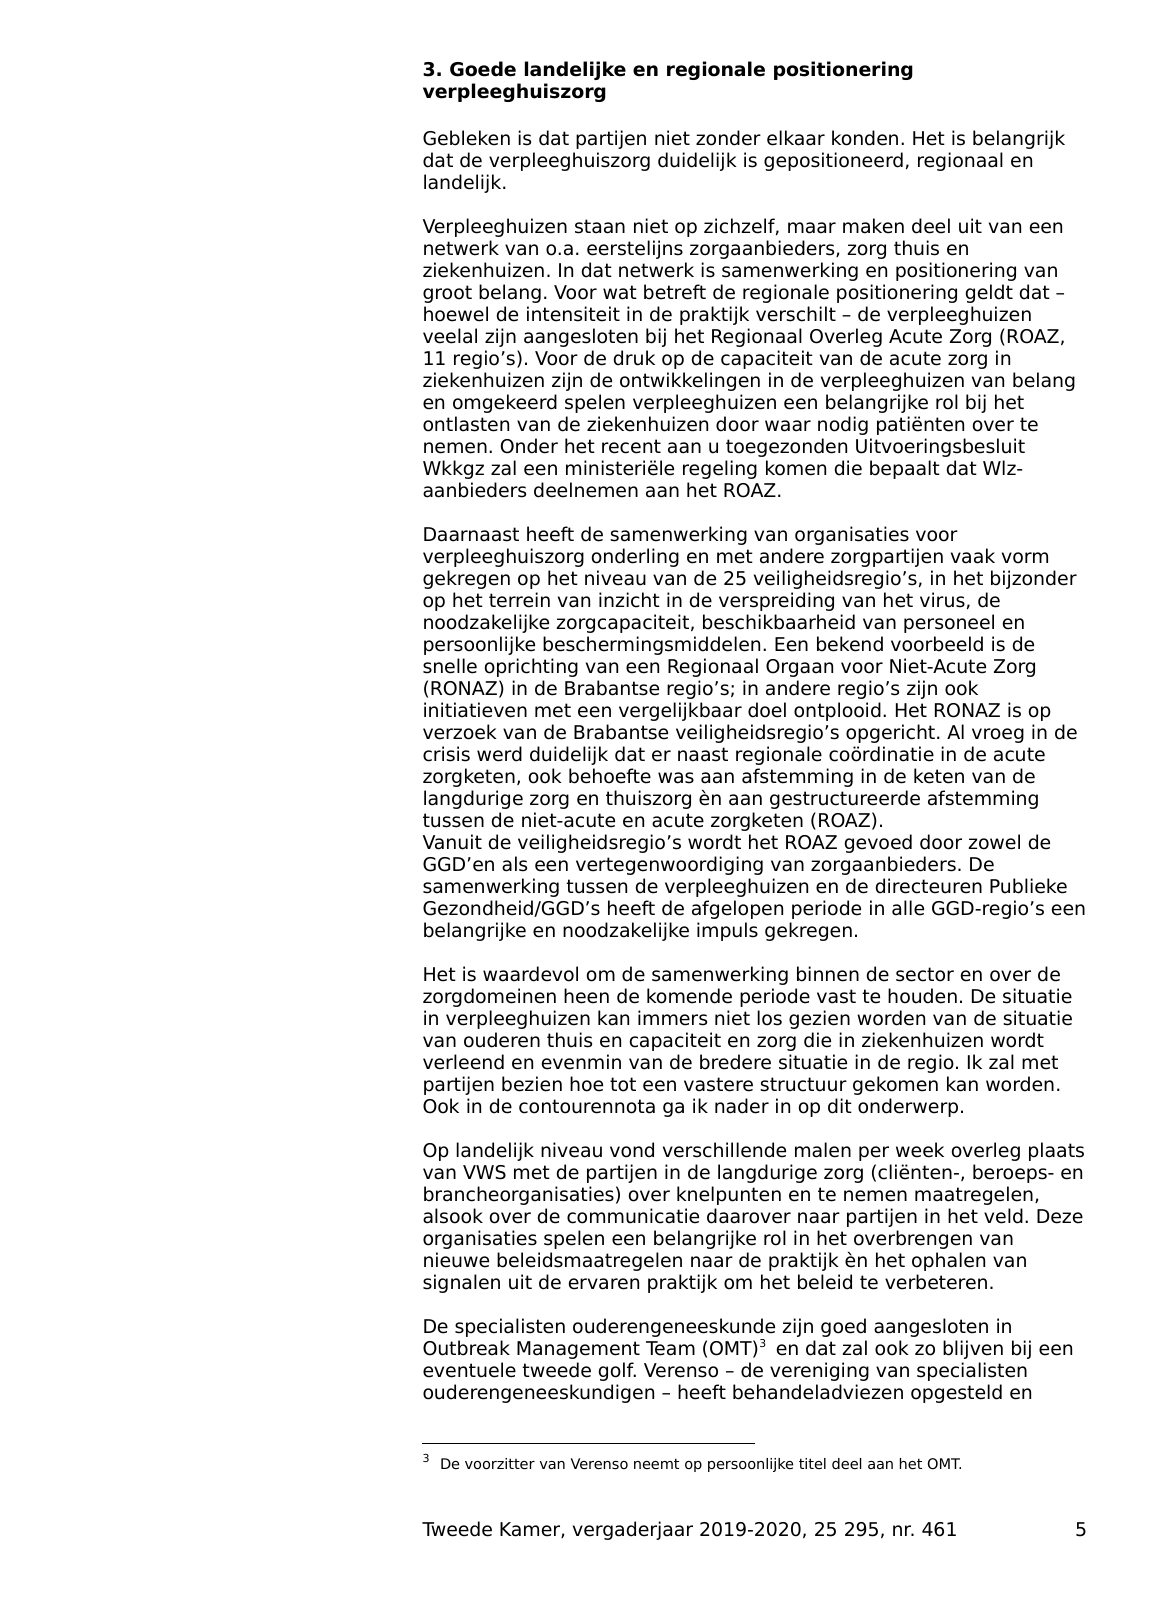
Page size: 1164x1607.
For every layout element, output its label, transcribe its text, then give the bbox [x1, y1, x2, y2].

text Vanuit de veiligheidsregio’s wordt het ROAZ gevoed door zowel de GGD’en als een vertegenwoordiging van zorgaanbieders. De samenwerking tussen de verpleeghuizen en de directeuren Publieke Gezondheid/GGD’s heeft de afgelopen periode in alle GGD-regio’s een belangrijke en noodzakelijke impuls gekregen. [422, 832, 1087, 942]
text De voorzitter van Verenso neemt op persoonlijke titel deel aan het OMT. [422, 1452, 1087, 1474]
text Verpleeghuizen staan niet op zichzelf, maar maken deel uit van een netwerk van o.a. eerstelijns zorgaanbieders, zorg thuis en ziekenhuizen. In dat netwerk is samenwerking en positionering van groot belang. Voor wat betreft de regionale positionering geldt dat – hoewel de intensiteit in de praktijk verschilt – de verpleeghuizen veelal zijn aangesloten bij het Regionaal Overleg Acute Zorg (ROAZ, 11 regio’s). Voor de druk op de capaciteit van de acute zorg in ziekenhuizen zijn de ontwikkelingen in de verpleeghuizen van belang en omgekeerd spelen verpleeghuizen een belangrijke rol bij het ontlasten van de ziekenhuizen door waar nodig patiënten over te nemen. Onder het recent aan u toegezonden Uitvoeringsbesluit Wkkgz zal een ministeriële regeling komen die bepaalt dat Wlz-aanbieders deelnemen aan het ROAZ. [422, 216, 1087, 502]
subtitle 3. Goede landelijke en regionale positionering verpleeghuiszorg [422, 59, 1087, 103]
text Op landelijk niveau vond verschillende malen per week overleg plaats van VWS met de partijen in de langdurige zorg (cliënten-, beroeps- en brancheorganisaties) over knelpunten en te nemen maatregelen, alsook over de communicatie daarover naar partijen in het veld. Deze organisaties spelen een belangrijke rol in het overbrengen van nieuwe beleidsmaatregelen naar de praktijk èn het ophalen van signalen uit de ervaren praktijk om het beleid te verbeteren. [422, 1140, 1087, 1294]
text De specialisten ouderengeneeskunde zijn goed aangesloten in Outbreak Management Team (OMT) en dat zal ook zo blijven bij een eventuele tweede golf. Verenso – de vereniging van specialisten ouderengeneeskundigen – heeft behandeladviezen opgesteld en [422, 1316, 1087, 1404]
text Daarnaast heeft de samenwerking van organisaties voor verpleeghuiszorg onderling en met andere zorgpartijen vaak vorm gekregen op het niveau van de 25 veiligheidsregio’s, in het bijzonder op het terrein van inzicht in de verspreiding van het virus, de noodzakelijke zorgcapaciteit, beschikbaarheid van personeel en persoonlijke beschermingsmiddelen. Een bekend voorbeeld is de snelle oprichting van een Regionaal Orgaan voor Niet-Acute Zorg (RONAZ) in de Brabantse regio’s; in andere regio’s zijn ook initiatieven met een vergelijkbaar doel ontplooid. Het RONAZ is op verzoek van de Brabantse veiligheidsregio’s opgericht. Al vroeg in de crisis werd duidelijk dat er naast regionale coördinatie in de acute zorgketen, ook behoefte was aan afstemming in de keten van de langdurige zorg en thuiszorg èn aan gestructureerde afstemming tussen de niet-acute en acute zorgketen (ROAZ). [422, 524, 1087, 832]
text Het is waardevol om de samenwerking binnen de sector en over de zorgdomeinen heen de komende periode vast te houden. De situatie in verpleeghuizen kan immers niet los gezien worden van de situatie van ouderen thuis en capaciteit en zorg die in ziekenhuizen wordt verleend en evenmin van de bredere situatie in de regio. Ik zal met partijen bezien hoe tot een vastere structuur gekomen kan worden. Ook in de contourennota ga ik nader in op dit onderwerp. [422, 964, 1087, 1118]
text Gebleken is dat partijen niet zonder elkaar konden. Het is belangrijk dat de verpleeghuiszorg duidelijk is gepositioneerd, regionaal en landelijk. [422, 128, 1087, 194]
